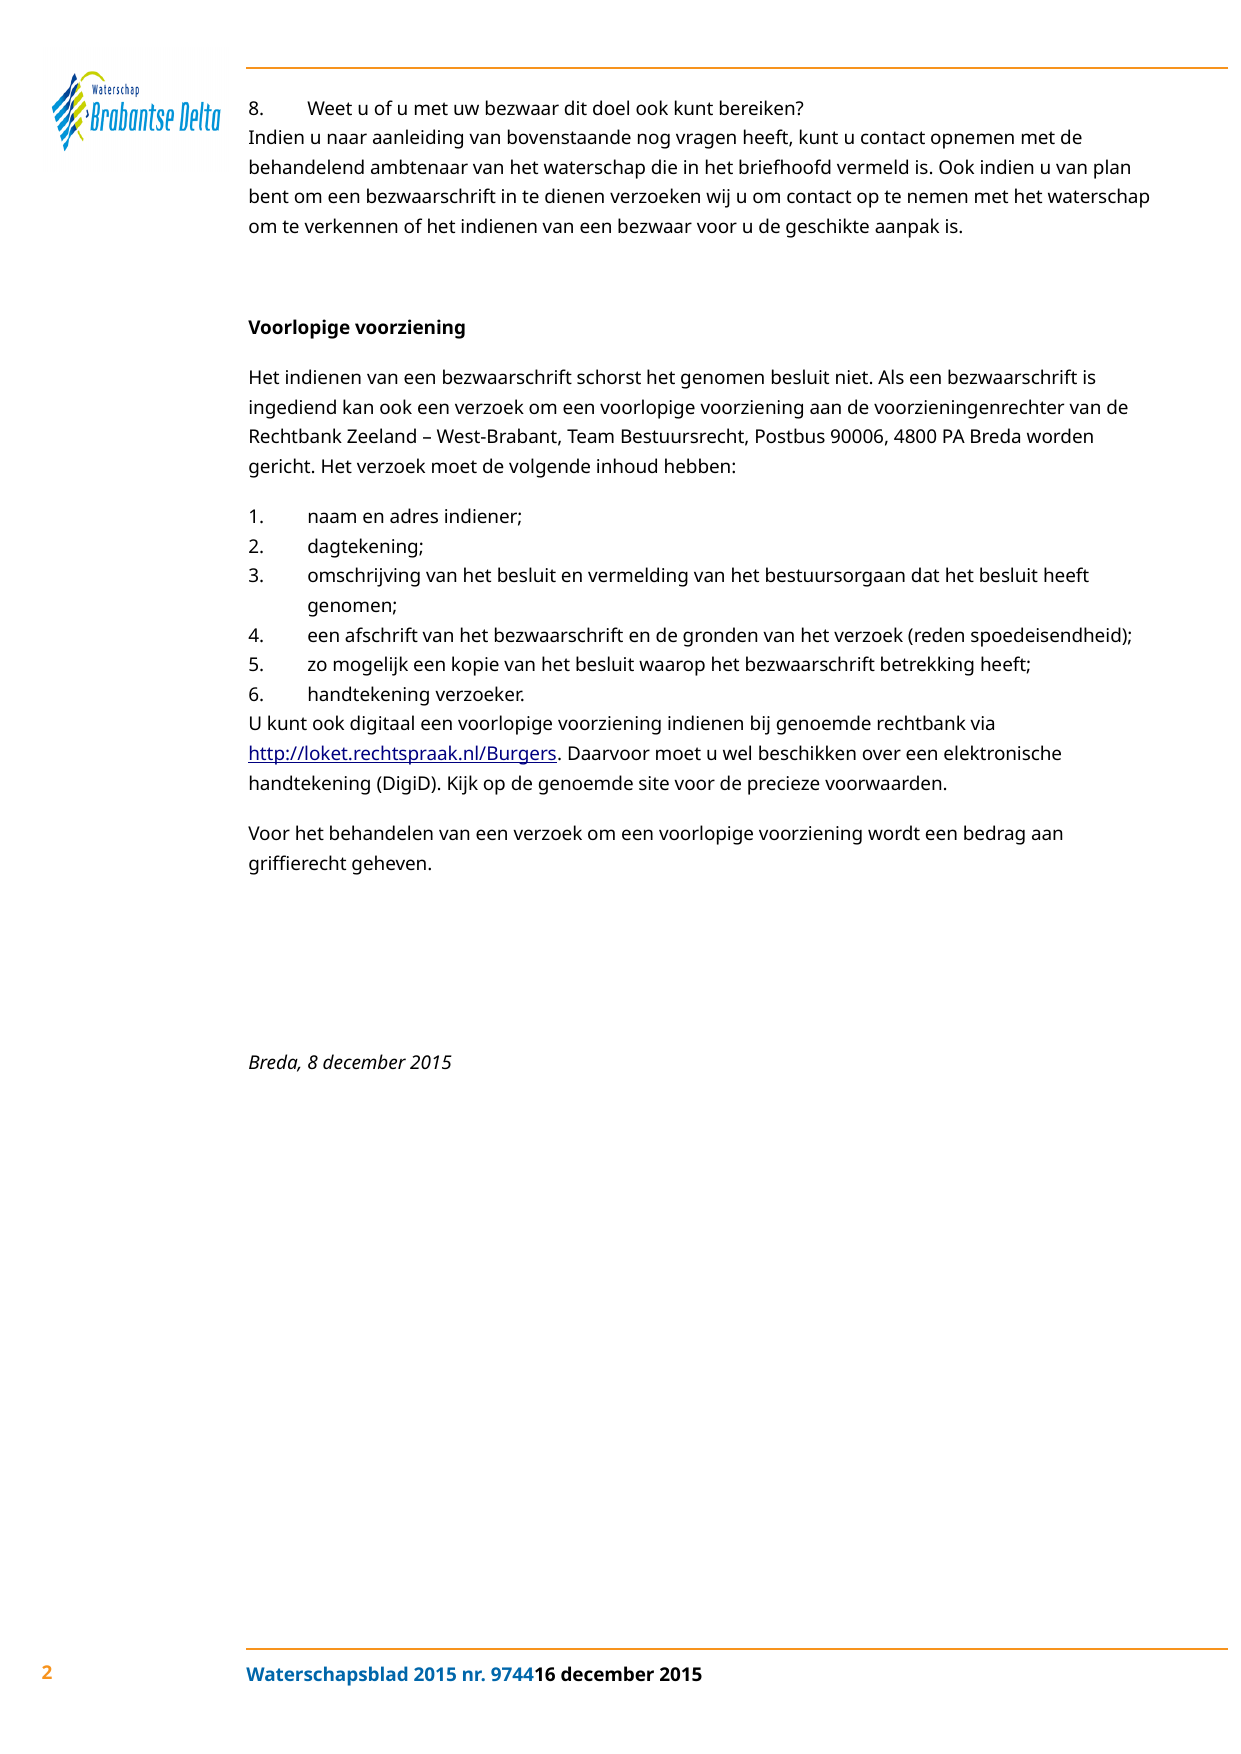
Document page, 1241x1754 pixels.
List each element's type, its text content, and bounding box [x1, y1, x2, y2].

list Weet u of u met uw bezwaar dit doel ook kunt bereiken? [248, 95, 1152, 121]
list dagtekening; [248, 533, 1152, 559]
text Indien u naar aanleiding van bovenstaande nog vragen heeft, kunt u contact opnemen met de behandelend ambtenaar van het waterschap die in het briefhoofd vermeld is. Ook indien u van plan bent om een bezwaarschrift in te dienen verzoeken wij u om contact op te nemen met het waterschap om te verkennen of het indienen van een bezwaar voor u de geschikte aanpak is. [248, 124, 1152, 239]
list handtekening verzoeker. [248, 681, 1152, 707]
list omschrijving van het besluit en vermelding van het bestuursorgaan dat het besluit heeft genomen; [248, 563, 1152, 618]
list naam en adres indiener; [248, 503, 1152, 529]
text Voorlopige voorziening [248, 314, 1152, 340]
text Breda, 8 december 2015 [248, 1049, 1152, 1074]
text Voor het behandelen van een verzoek om een voorlopige voorziening wordt een bedrag aan griffierecht geheven. [248, 820, 1152, 876]
text Het indienen van een bezwaarschrift schorst het genomen besluit niet. Als een bezwaarschrift is ingediend kan ook een verzoek om een voorlopige voorziening aan de voorzieningenrechter van de Rechtbank Zeeland – West-Brabant, Team Bestuursrecht, Postbus 90006, 4800 PA Breda worden gericht. Het verzoek moet de volgende inhoud hebben: [248, 364, 1152, 479]
text U kunt ook digitaal een voorlopige voorziening indienen bij genoemde rechtbank via http://loket.rechtspraak.nl/Burgers. Daarvoor moet u wel beschikken over een elektronische handtekening (DigiD). Kijk op de genoemde site voor de precieze voorwaarden. [248, 711, 1152, 796]
list zo mogelijk een kopie van het besluit waarop het bezwaarschrift betrekking heeft; [248, 651, 1152, 677]
picture [41, 47, 231, 172]
list een afschrift van het bezwaarschrift en de gronden van het verzoek (reden spoedeisendheid); [248, 622, 1152, 648]
